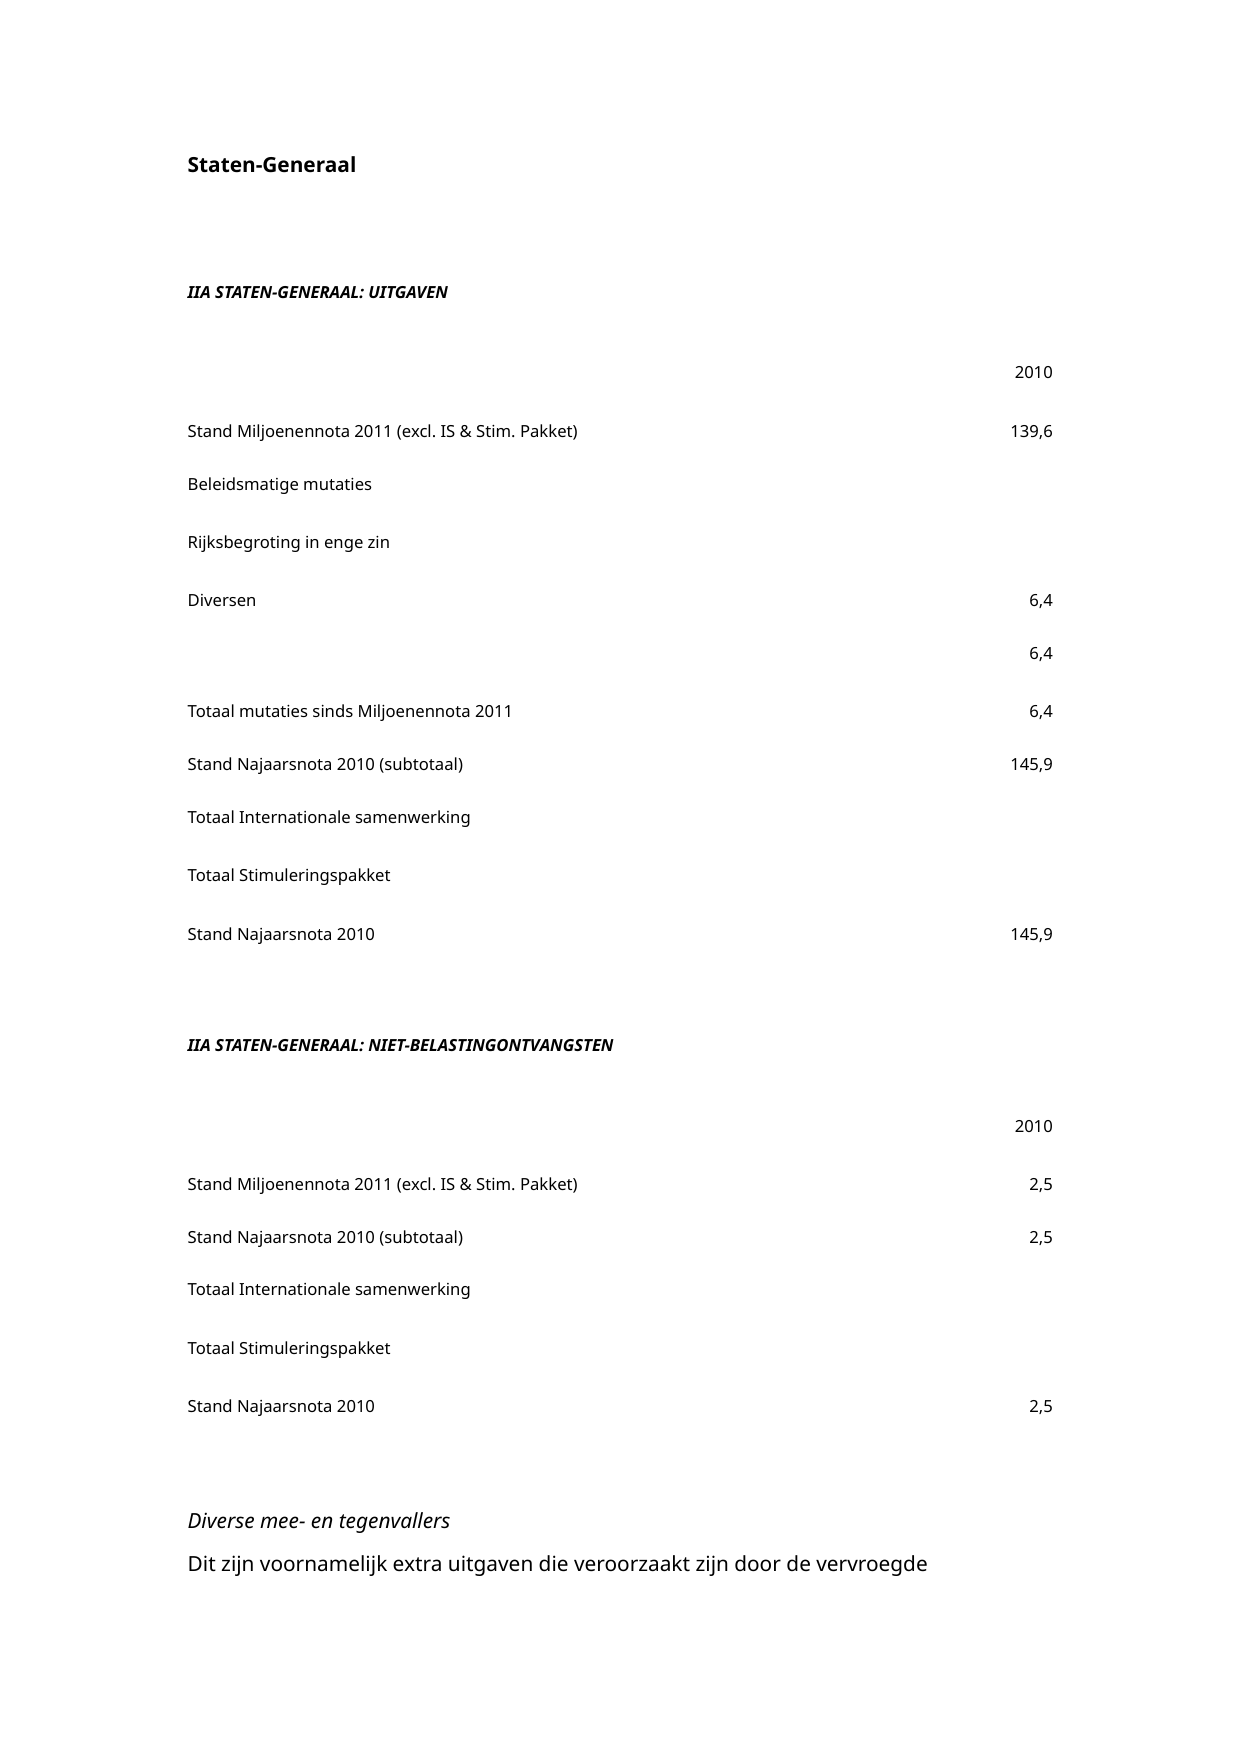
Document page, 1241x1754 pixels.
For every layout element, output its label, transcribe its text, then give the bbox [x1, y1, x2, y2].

table_cell 2,5 [880, 1173, 1053, 1225]
table_cell Totaal mutaties sinds Miljoenennota 2011 [188, 700, 879, 753]
text IIA STATEN-GENERAAL: NIET-BELASTINGONTVANGSTEN [187, 1033, 1053, 1056]
table_cell 6,4 [880, 589, 1053, 642]
text Diverse mee- en tegenvallers [187, 1506, 1053, 1534]
table_header [188, 361, 879, 419]
table_cell Diversen [188, 589, 879, 642]
table_cell Stand Miljoenennota 2011 (excl. IS & Stim. Pakket) [188, 1173, 879, 1225]
table_cell 145,9 [880, 923, 1053, 975]
table_cell Stand Najaarsnota 2010 (subtotaal) [188, 753, 879, 806]
table_cell 2,5 [880, 1225, 1053, 1278]
table_header 2010 [880, 361, 1053, 419]
table_cell Rijksbegroting in enge zin [188, 531, 879, 589]
table_cell 145,9 [880, 753, 1053, 806]
table_cell Stand Najaarsnota 2010 (subtotaal) [188, 1225, 879, 1278]
table_cell Totaal Internationale samenwerking [188, 806, 879, 864]
table_cell [188, 642, 879, 700]
table_header 2010 [880, 1114, 1053, 1173]
table_cell Totaal Internationale samenwerking [188, 1278, 879, 1336]
table_cell 2,5 [880, 1395, 1053, 1448]
table_cell 139,6 [880, 419, 1053, 472]
table_header [188, 1114, 879, 1173]
table_cell Beleidsmatige mutaties [188, 472, 879, 531]
table_cell [880, 864, 1053, 922]
table_cell Stand Najaarsnota 2010 [188, 923, 879, 975]
table_cell [880, 531, 1053, 589]
text Dit zijn voornamelijk extra uitgaven die veroorzaakt zijn door de vervroegde [187, 1549, 1053, 1578]
table_cell Stand Najaarsnota 2010 [188, 1395, 879, 1448]
text Staten-Generaal [187, 150, 1053, 178]
table_cell Stand Miljoenennota 2011 (excl. IS & Stim. Pakket) [188, 419, 879, 472]
table_cell Totaal Stimuleringspakket [188, 864, 879, 922]
table_cell Totaal Stimuleringspakket [188, 1336, 879, 1395]
table_cell [880, 1278, 1053, 1336]
table_cell [880, 806, 1053, 864]
table_cell [880, 1336, 1053, 1395]
text IIA STATEN-GENERAAL: UITGAVEN [187, 280, 1053, 303]
table_cell [880, 472, 1053, 531]
table_cell 6,4 [880, 642, 1053, 700]
table_cell 6,4 [880, 700, 1053, 753]
